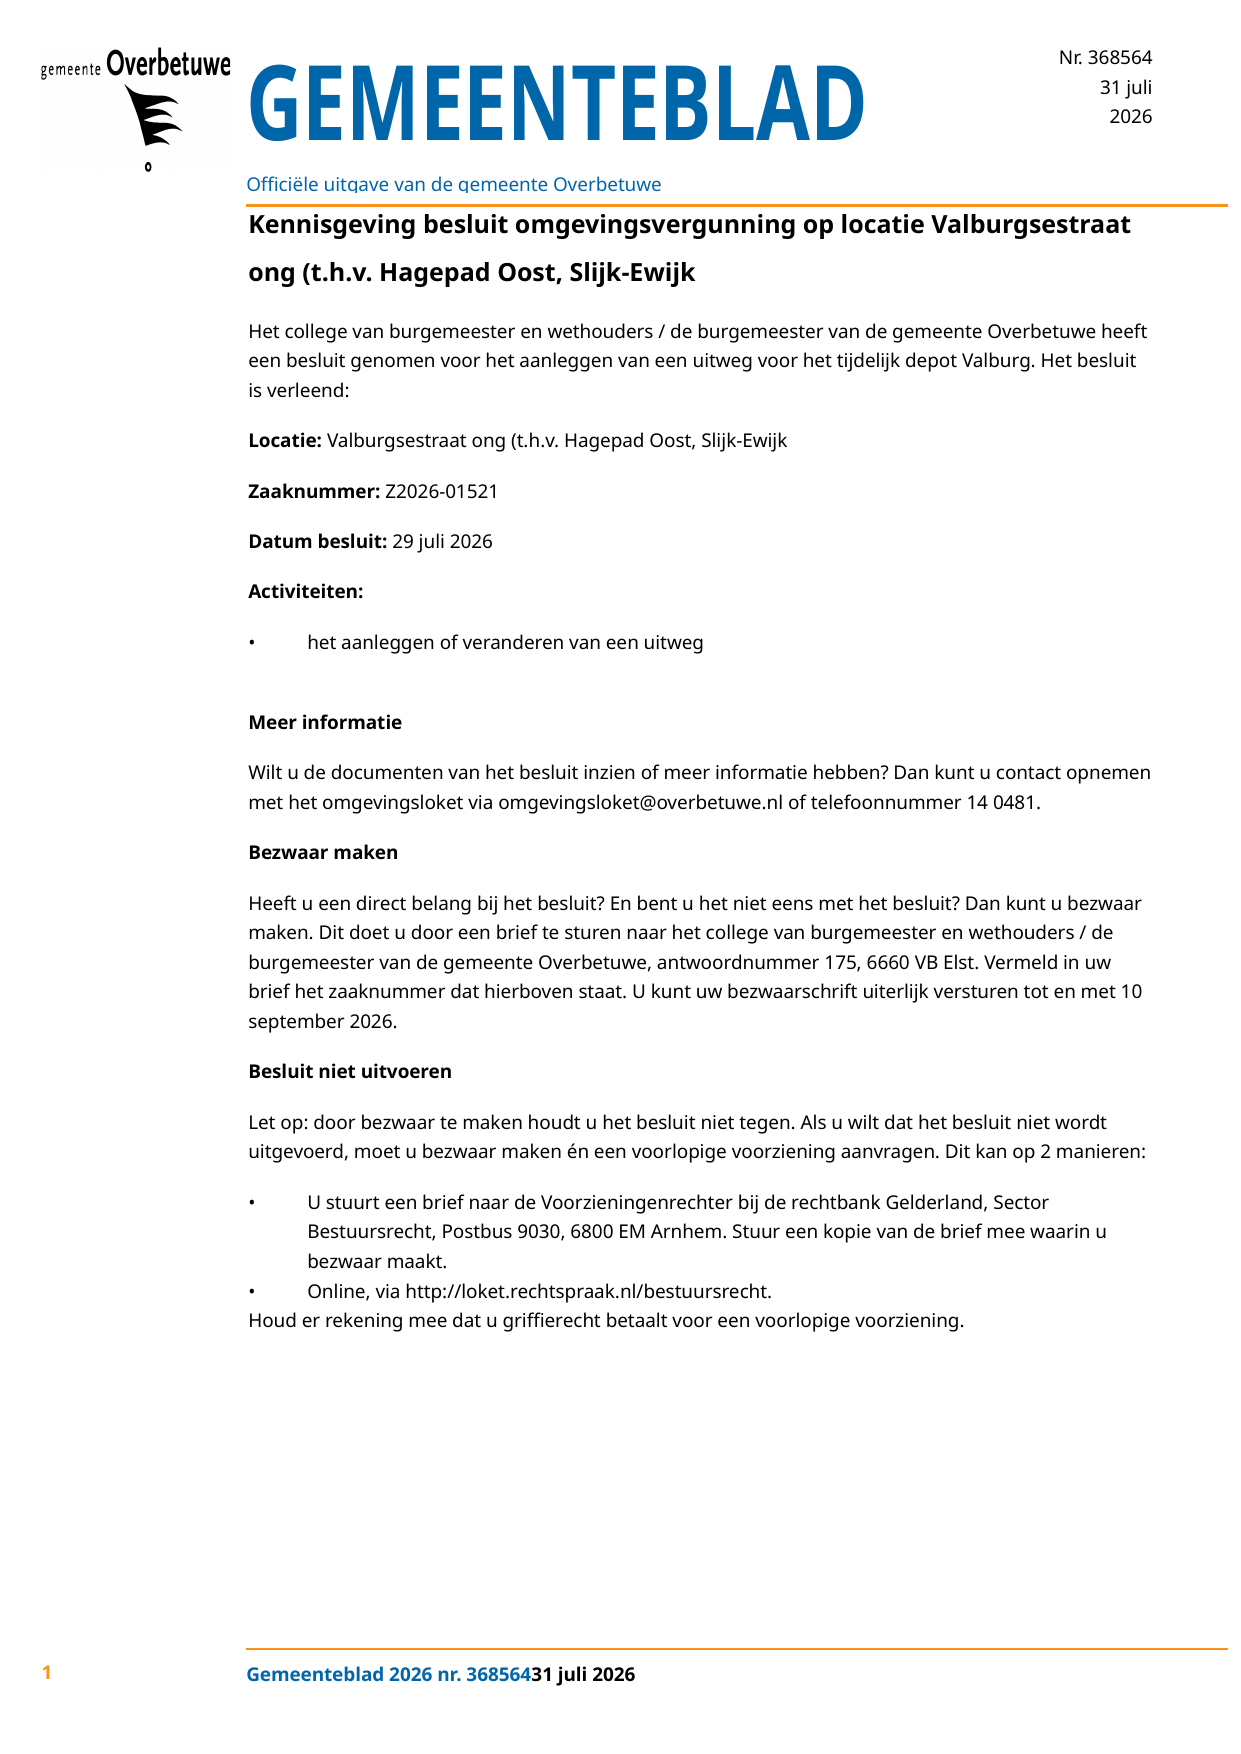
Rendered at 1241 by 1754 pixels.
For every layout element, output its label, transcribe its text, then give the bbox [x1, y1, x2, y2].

text Locatie: Valburgsestraat ong (t.h.v. Hagepad Oost, Slijk-Ewijk [248, 427, 1152, 453]
list het aanleggen of veranderen van een uitweg [248, 629, 1152, 655]
text Kennisgeving besluit omgevingsvergunning op locatie Valburgsestraat ong (t.h.v. Hagepad Oost, Slijk-Ewijk [248, 207, 1152, 288]
text Wilt u de documenten van het besluit inzien of meer informatie hebben? Dan kunt u contact opnemen met het omgevingsloket via omgevingsloket@overbetuwe.nl of telefoonnummer 14 0481. [248, 759, 1152, 815]
list U stuurt een brief naar de Voorzieningenrechter bij de rechtbank Gelderland, Sector Bestuursrecht, Postbus 9030, 6800 EM Arnhem. Stuur een kopie van de brief mee waarin u bezwaar maakt. [248, 1189, 1152, 1274]
list Online, via http://loket.rechtspraak.nl/bestuursrecht. [248, 1278, 1152, 1304]
text Zaaknummer: Z2026-01521 [248, 478, 1152, 504]
text Datum besluit: 29 juli 2026 [248, 528, 1152, 554]
text Besluit niet uitvoeren [248, 1059, 1152, 1084]
picture [41, 47, 231, 172]
text Activiteiten: [248, 579, 1152, 604]
text Let op: door bezwaar te maken houdt u het besluit niet tegen. Als u wilt dat het besluit niet wordt uitgevoerd, moet u bezwaar maken én een voorlopige voorziening aanvragen. Dit kan op 2 manieren: [248, 1109, 1152, 1164]
text Meer informatie [248, 709, 1152, 735]
text Bezwaar maken [248, 839, 1152, 865]
text Houd er rekening mee dat u griffierecht betaalt voor een voorlopige voorziening. [248, 1307, 1152, 1333]
text Heeft u een direct belang bij het besluit? En bent u het niet eens met het besluit? Dan kunt u bezwaar maken. Dit doet u door een brief te sturen naar het college van burgemeester en wethouders / de burgemeester van de gemeente Overbetuwe, antwoordnummer 175, 6660 VB Elst. Vermeld in uw brief het zaaknummer dat hierboven staat. U kunt uw bezwaarschrift uiterlijk versturen tot en met 10 september 2026. [248, 890, 1152, 1034]
text Het college van burgemeester en wethouders / de burgemeester van de gemeente Overbetuwe heeft een besluit genomen voor het aanleggen van een uitweg voor het tijdelijk depot Valburg. Het besluit is verleend: [248, 318, 1152, 403]
